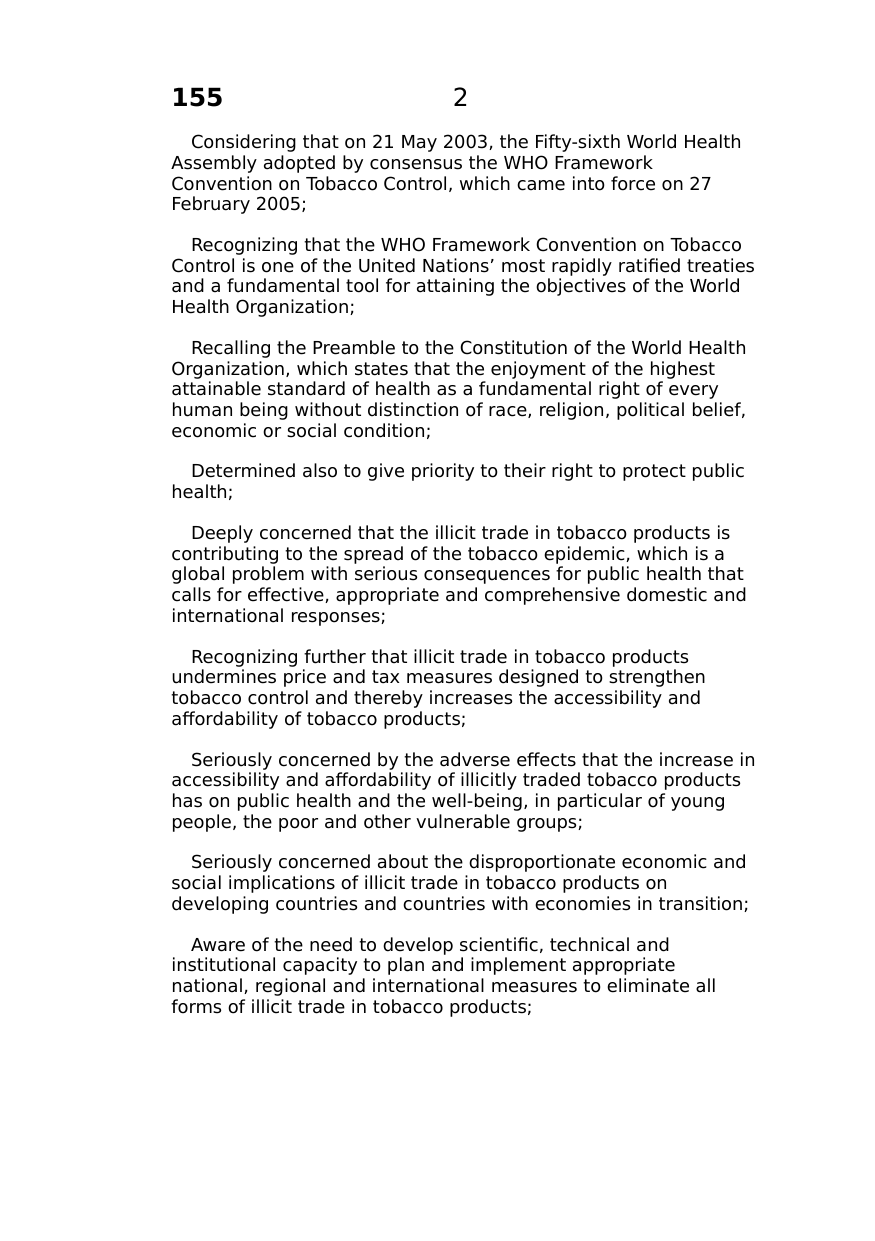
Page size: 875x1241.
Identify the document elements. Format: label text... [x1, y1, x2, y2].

text Recalling the Preamble to the Constitution of the World Health Organization, which states that the enjoyment of the highest attainable standard of health as a fundamental right of every human being without distinction of race, religion, political belief, economic or social condition; [171, 338, 756, 441]
text Recognizing that the WHO Framework Convention on Tobacco Control is one of the United Nations’ most rapidly ratified treaties and a fundamental tool for attaining the objectives of the World Health Organization; [171, 235, 756, 318]
text Seriously concerned by the adverse effects that the increase in accessibility and affordability of illicitly traded tobacco products has on public health and the well-being, in particular of young people, the poor and other vulnerable groups; [171, 749, 756, 832]
text Deeply concerned that the illicit trade in tobacco products is contributing to the spread of the tobacco epidemic, which is a global problem with serious consequences for public health that calls for effective, appropriate and comprehensive domestic and international responses; [171, 523, 756, 626]
text Seriously concerned about the disproportionate economic and social implications of illicit trade in tobacco products on developing countries and countries with economies in transition; [171, 852, 756, 914]
text Considering that on 21 May 2003, the Fifty-sixth World Health Assembly adopted by consensus the WHO Framework Convention on Tobacco Control, which came into force on 27 February 2005; [171, 132, 756, 215]
text Recognizing further that illicit trade in tobacco products undermines price and tax measures designed to strengthen tobacco control and thereby increases the accessibility and affordability of tobacco products; [171, 646, 756, 729]
text Aware of the need to develop scientific, technical and institutional capacity to plan and implement appropriate national, regional and international measures to eliminate all forms of illicit trade in tobacco products; [171, 934, 756, 1017]
text Determined also to give priority to their right to protect public health; [171, 461, 756, 503]
